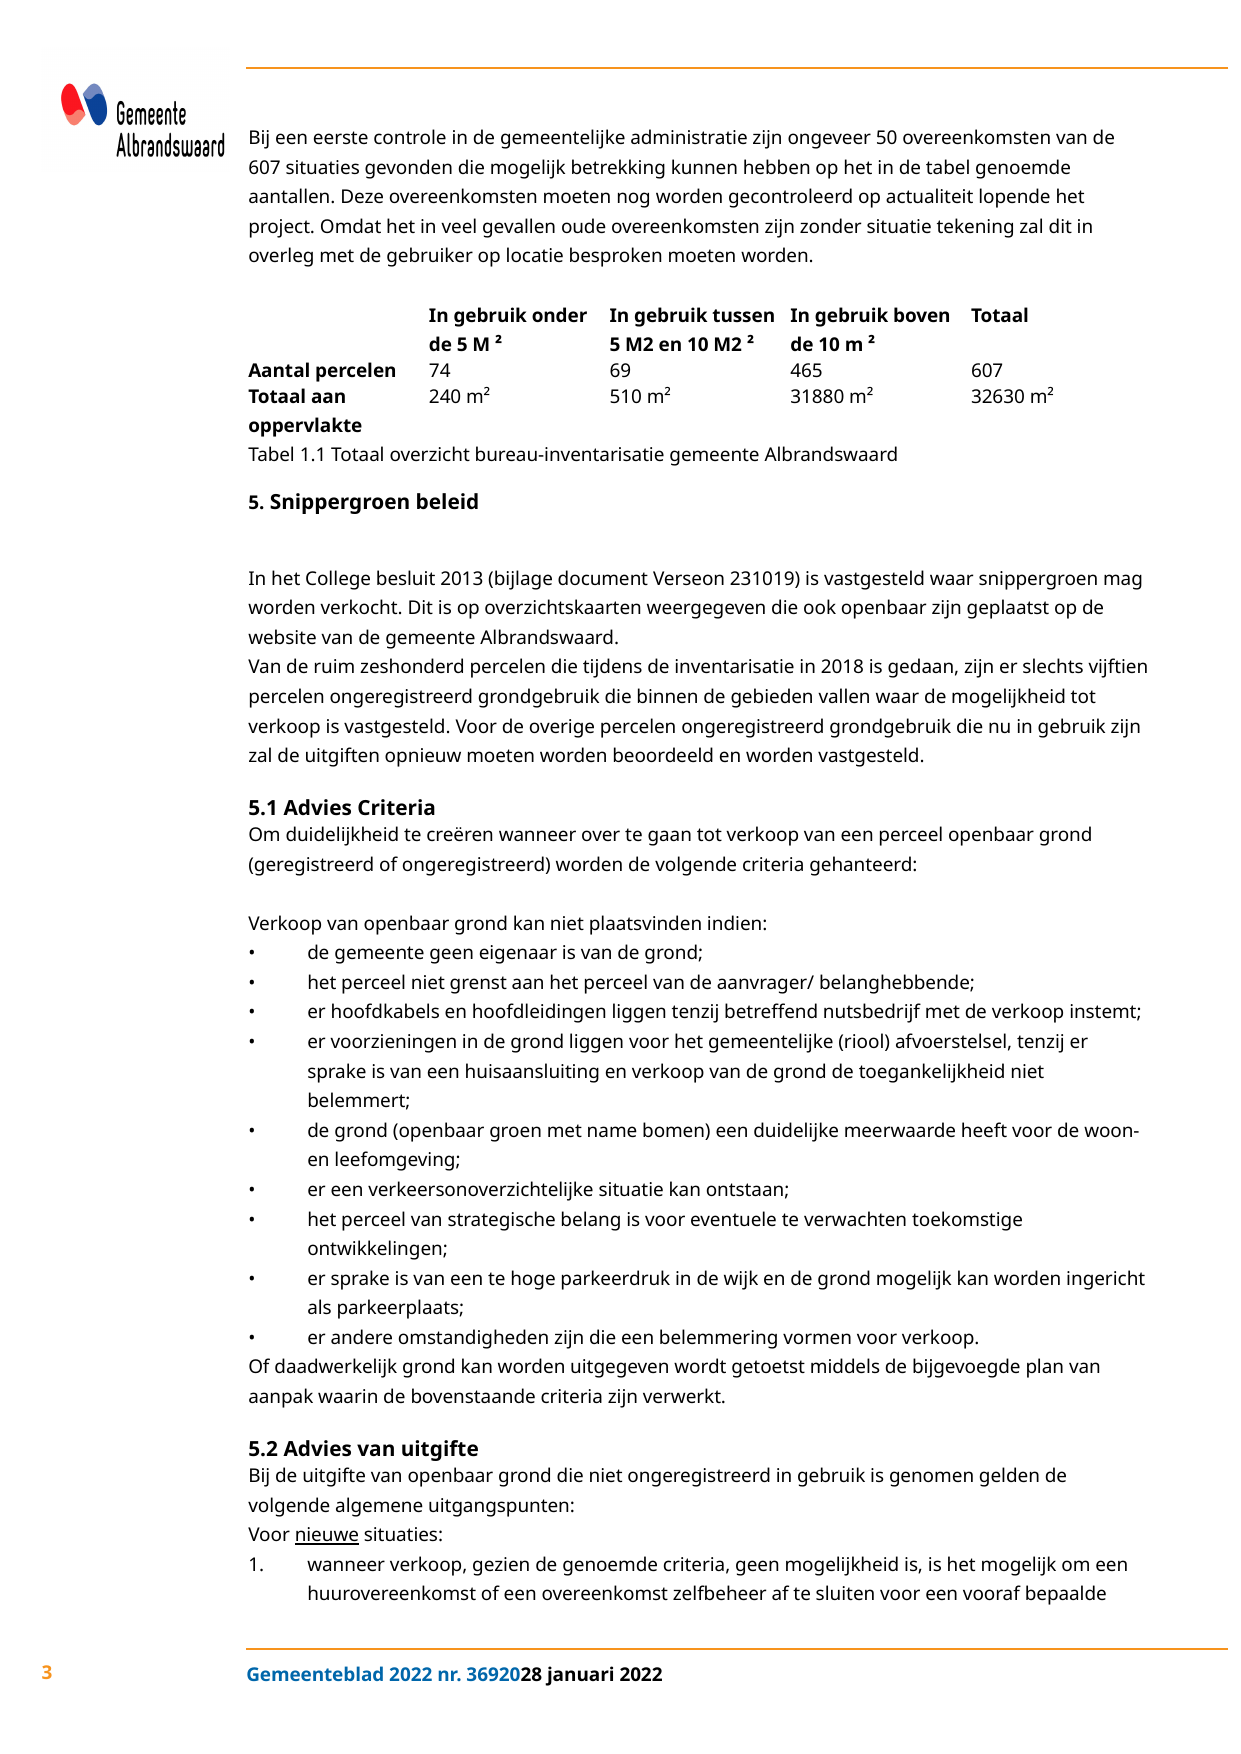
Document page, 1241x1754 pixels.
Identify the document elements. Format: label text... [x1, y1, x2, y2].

text 5.2 Advies van uitgifte [248, 1434, 1152, 1462]
text In het College besluit 2013 (bijlage document Verseon 231019) is vastgesteld waar snippergroen mag worden verkocht. Dit is op overzichtskaarten weergegeven die ook openbaar zijn geplaatst op de website van de gemeente Albrandswaard. [248, 565, 1152, 650]
table_cell Totaal aan oppervlakte [248, 383, 429, 438]
table_cell 510 m² [609, 383, 790, 438]
table_cell 74 [429, 357, 609, 383]
table_cell 465 [790, 357, 971, 383]
text Van de ruim zeshonderd percelen die tijdens de inventarisatie in 2018 is gedaan, zijn er slechts vijftien percelen ongeregistreerd grondgebruik die binnen de gebieden vallen waar de mogelijkheid tot verkoop is vastgesteld. Voor de overige percelen ongeregistreerd grondgebruik die nu in gebruik zijn zal de uitgiften opnieuw moeten worden beoordeeld en worden vastgesteld. [248, 654, 1152, 768]
text 5. Snippergroen beleid [248, 487, 1152, 516]
table_cell 31880 m² [790, 383, 971, 438]
list het perceel niet grenst aan het perceel van de aanvrager/ belanghebbende; [248, 969, 1152, 995]
table_header [248, 302, 429, 357]
list er een verkeersonoverzichtelijke situatie kan ontstaan; [248, 1176, 1152, 1202]
table_cell 69 [609, 357, 790, 383]
list het perceel van strategische belang is voor eventuele te verwachten toekomstige ontwikkelingen; [248, 1206, 1152, 1261]
list de gemeente geen eigenaar is van de grond; [248, 939, 1152, 965]
text Voor nieuwe situaties: [248, 1521, 1152, 1547]
text Verkoop van openbaar grond kan niet plaatsvinden indien: [248, 910, 1152, 936]
text Om duidelijkheid te creëren wanneer over te gaan tot verkoop van een perceel openbaar grond (geregistreerd of ongeregistreerd) worden de volgende criteria gehanteerd: [248, 821, 1152, 877]
list de grond (openbaar groen met name bomen) een duidelijke meerwaarde heeft voor de woon- en leefomgeving; [248, 1117, 1152, 1172]
list er andere omstandigheden zijn die een belemmering vormen voor verkoop. [248, 1324, 1152, 1350]
table_cell 32630 m² [971, 383, 1152, 438]
table_cell 240 m² [429, 383, 609, 438]
table_header In gebruik onder de 5 M ² [429, 302, 609, 357]
list er hoofdkabels en hoofdleidingen liggen tenzij betreffend nutsbedrijf met de verkoop instemt; [248, 999, 1152, 1024]
table_header In gebruik boven de 10 m ² [790, 302, 971, 357]
text 5.1 Advies Criteria [248, 793, 1152, 821]
list wanneer verkoop, gezien de genoemde criteria, geen mogelijkheid is, is het mogelijk om een huurovereenkomst of een overeenkomst zelfbeheer af te sluiten voor een vooraf bepaalde [248, 1551, 1152, 1606]
table_cell Aantal percelen [248, 357, 429, 383]
table_header Totaal [971, 302, 1152, 357]
picture [41, 47, 231, 172]
table_cell 607 [971, 357, 1152, 383]
text Bij de uitgifte van openbaar grond die niet ongeregistreerd in gebruik is genomen gelden de volgende algemene uitgangspunten: [248, 1462, 1152, 1517]
list er sprake is van een te hoge parkeerdruk in de wijk en de grond mogelijk kan worden ingericht als parkeerplaats; [248, 1265, 1152, 1320]
text Bij een eerste controle in de gemeentelijke administratie zijn ongeveer 50 overeenkomsten van de 607 situaties gevonden die mogelijk betrekking kunnen hebben op het in de tabel genoemde aantallen. Deze overeenkomsten moeten nog worden gecontroleerd op actualiteit lopende het project. Omdat het in veel gevallen oude overeenkomsten zijn zonder situatie tekening zal dit in overleg met de gebruiker op locatie besproken moeten worden. [248, 124, 1152, 268]
text Of daadwerkelijk grond kan worden uitgegeven wordt getoetst middels de bijgevoegde plan van aanpak waarin de bovenstaande criteria zijn verwerkt. [248, 1354, 1152, 1409]
list er voorzieningen in de grond liggen voor het gemeentelijke (riool) afvoerstelsel, tenzij er sprake is van een huisaansluiting en verkoop van de grond de toegankelijkheid niet belemmert; [248, 1028, 1152, 1113]
text Tabel 1.1 Totaal overzicht bureau-inventarisatie gemeente Albrandswaard [248, 442, 1152, 467]
table_header In gebruik tussen 5 M2 en 10 M2 ² [609, 302, 790, 357]
